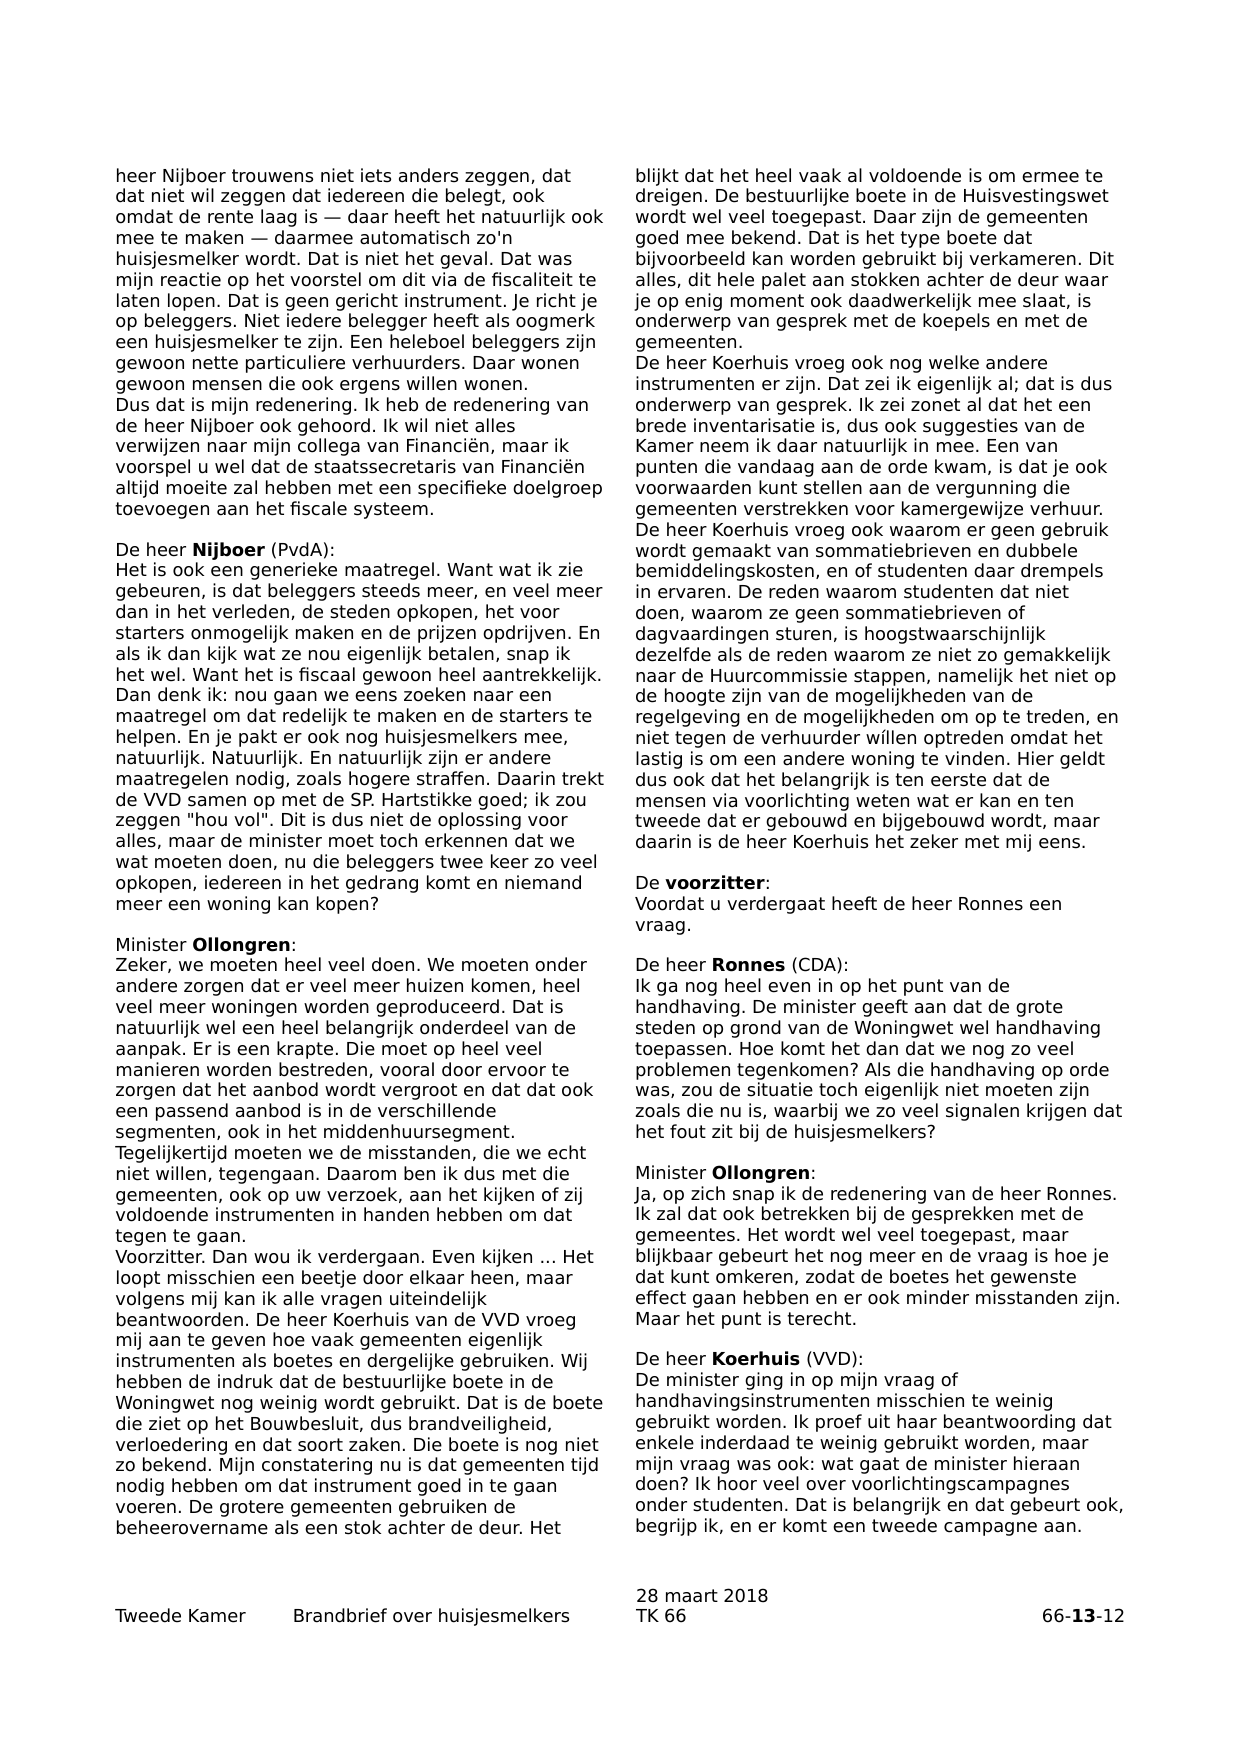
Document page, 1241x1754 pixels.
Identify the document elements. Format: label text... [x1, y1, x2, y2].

text heer Nijboer trouwens niet iets anders zeggen, dat dat niet wil zeggen dat iedereen die belegt, ook omdat de rente laag is — daar heeft het natuurlijk ook mee te maken — daarmee automatisch zo'n huisjesmelker wordt. Dat is niet het geval. Dat was mijn reactie op het voorstel om dit via de fiscaliteit te laten lopen. Dat is geen gericht instrument. Je richt je op beleggers. Niet iedere belegger heeft als oogmerk een huisjesmelker te zijn. Een heleboel beleggers zijn gewoon nette particuliere verhuurders. Daar wonen gewoon mensen die ook ergens willen wonen. [115, 165, 605, 394]
text Voordat u verdergaat heeft de heer Ronnes een vraag. [635, 893, 1125, 935]
text Minister Ollongren: [635, 1163, 1125, 1183]
text blijkt dat het heel vaak al voldoende is om ermee te dreigen. De bestuurlijke boete in de Huisvestingswet wordt wel veel toegepast. Daar zijn de gemeenten goed mee bekend. Dat is het type boete dat bijvoorbeeld kan worden gebruikt bij verkameren. Dit alles, dit hele palet aan stokken achter de deur waar je op enig moment ook daadwerkelijk mee slaat, is onderwerp van gesprek met de koepels en met de gemeenten. [635, 165, 1125, 353]
text Het is ook een generieke maatregel. Want wat ik zie gebeuren, is dat beleggers steeds meer, en veel meer dan in het verleden, de steden opkopen, het voor starters onmogelijk maken en de prijzen opdrijven. En als ik dan kijk wat ze nou eigenlijk betalen, snap ik het wel. Want het is fiscaal gewoon heel aantrekkelijk. Dan denk ik: nou gaan we eens zoeken naar een maatregel om dat redelijk te maken en de starters te helpen. En je pakt er ook nog huisjesmelkers mee, natuurlijk. Natuurlijk. En natuurlijk zijn er andere maatregelen nodig, zoals hogere straffen. Daarin trekt de VVD samen op met de SP. Hartstikke goed; ik zou zeggen "hou vol". Dit is dus niet de oplossing voor alles, maar de minister moet toch erkennen dat we wat moeten doen, nu die beleggers twee keer zo veel opkopen, iedereen in het gedrang komt en niemand meer een woning kan kopen? [115, 560, 605, 914]
text De heer Nijboer (PvdA): [115, 539, 605, 560]
text Ja, op zich snap ik de redenering van de heer Ronnes. Ik zal dat ook betrekken bij de gesprekken met de gemeentes. Het wordt wel veel toegepast, maar blijkbaar gebeurt het nog meer en de vraag is hoe je dat kunt omkeren, zodat de boetes het gewenste effect gaan hebben en er ook minder misstanden zijn. Maar het punt is terecht. [635, 1183, 1125, 1329]
text De heer Koerhuis vroeg ook nog welke andere instrumenten er zijn. Dat zei ik eigenlijk al; dat is dus onderwerp van gesprek. Ik zei zonet al dat het een brede inventarisatie is, dus ook suggesties van de Kamer neem ik daar natuurlijk in mee. Een van punten die vandaag aan de orde kwam, is dat je ook voorwaarden kunt stellen aan de vergunning die gemeenten verstrekken voor kamergewijze verhuur. [635, 353, 1125, 519]
text De voorzitter: [635, 873, 1125, 893]
text De heer Koerhuis vroeg ook waarom er geen gebruik wordt gemaakt van sommatiebrieven en dubbele bemiddelingskosten, en of studenten daar drempels in ervaren. De reden waarom studenten dat niet doen, waarom ze geen sommatiebrieven of dagvaardingen sturen, is hoogstwaarschijnlijk dezelfde als de reden waarom ze niet zo gemakkelijk naar de Huurcommissie stappen, namelijk het niet op de hoogte zijn van de mogelijkheden van de regelgeving en de mogelijkheden om op te treden, en niet tegen de verhuurder wíllen optreden omdat het lastig is om een andere woning te vinden. Hier geldt dus ook dat het belangrijk is ten eerste dat de mensen via voorlichting weten wat er kan en ten tweede dat er gebouwd en bijgebouwd wordt, maar daarin is de heer Koerhuis het zeker met mij eens. [635, 519, 1125, 853]
text Dus dat is mijn redenering. Ik heb de redenering van de heer Nijboer ook gehoord. Ik wil niet alles verwijzen naar mijn collega van Financiën, maar ik voorspel u wel dat de staatssecretaris van Financiën altijd moeite zal hebben met een specifieke doelgroep toevoegen aan het fiscale systeem. [115, 394, 605, 519]
text Minister Ollongren: [115, 934, 605, 955]
text Ik ga nog heel even in op het punt van de handhaving. De minister geeft aan dat de grote steden op grond van de Woningwet wel handhaving toepassen. Hoe komt het dan dat we nog zo veel problemen tegenkomen? Als die handhaving op orde was, zou de situatie toch eigenlijk niet moeten zijn zoals die nu is, waarbij we zo veel signalen krijgen dat het fout zit bij de huisjesmelkers? [635, 976, 1125, 1143]
text De heer Koerhuis (VVD): [635, 1349, 1125, 1370]
text De minister ging in op mijn vraag of handhavingsinstrumenten misschien te weinig gebruikt worden. Ik proef uit haar beantwoording dat enkele inderdaad te weinig gebruikt worden, maar mijn vraag was ook: wat gaat de minister hieraan doen? Ik hoor veel over voorlichtingscampagnes onder studenten. Dat is belangrijk en dat gebeurt ook, begrijp ik, en er komt een tweede campagne aan. [635, 1370, 1125, 1537]
text Voorzitter. Dan wou ik verdergaan. Even kijken ... Het loopt misschien een beetje door elkaar heen, maar volgens mij kan ik alle vragen uiteindelijk beantwoorden. De heer Koerhuis van de VVD vroeg mij aan te geven hoe vaak gemeenten eigenlijk instrumenten als boetes en dergelijke gebruiken. Wij hebben de indruk dat de bestuurlijke boete in de Woningwet nog weinig wordt gebruikt. Dat is de boete die ziet op het Bouwbesluit, dus brandveiligheid, verloedering en dat soort zaken. Die boete is nog niet zo bekend. Mijn constatering nu is dat gemeenten tijd nodig hebben om dat instrument goed in te gaan voeren. De grotere gemeenten gebruiken de beheerovername als een stok achter de deur. Het [115, 1247, 605, 1538]
text De heer Ronnes (CDA): [635, 955, 1125, 976]
text Zeker, we moeten heel veel doen. We moeten onder andere zorgen dat er veel meer huizen komen, heel veel meer woningen worden geproduceerd. Dat is natuurlijk wel een heel belangrijk onderdeel van de aanpak. Er is een krapte. Die moet op heel veel manieren worden bestreden, vooral door ervoor te zorgen dat het aanbod wordt vergroot en dat dat ook een passend aanbod is in de verschillende segmenten, ook in het middenhuursegment. Tegelijkertijd moeten we de misstanden, die we echt niet willen, tegengaan. Daarom ben ik dus met die gemeenten, ook op uw verzoek, aan het kijken of zij voldoende instrumenten in handen hebben om dat tegen te gaan. [115, 955, 605, 1247]
